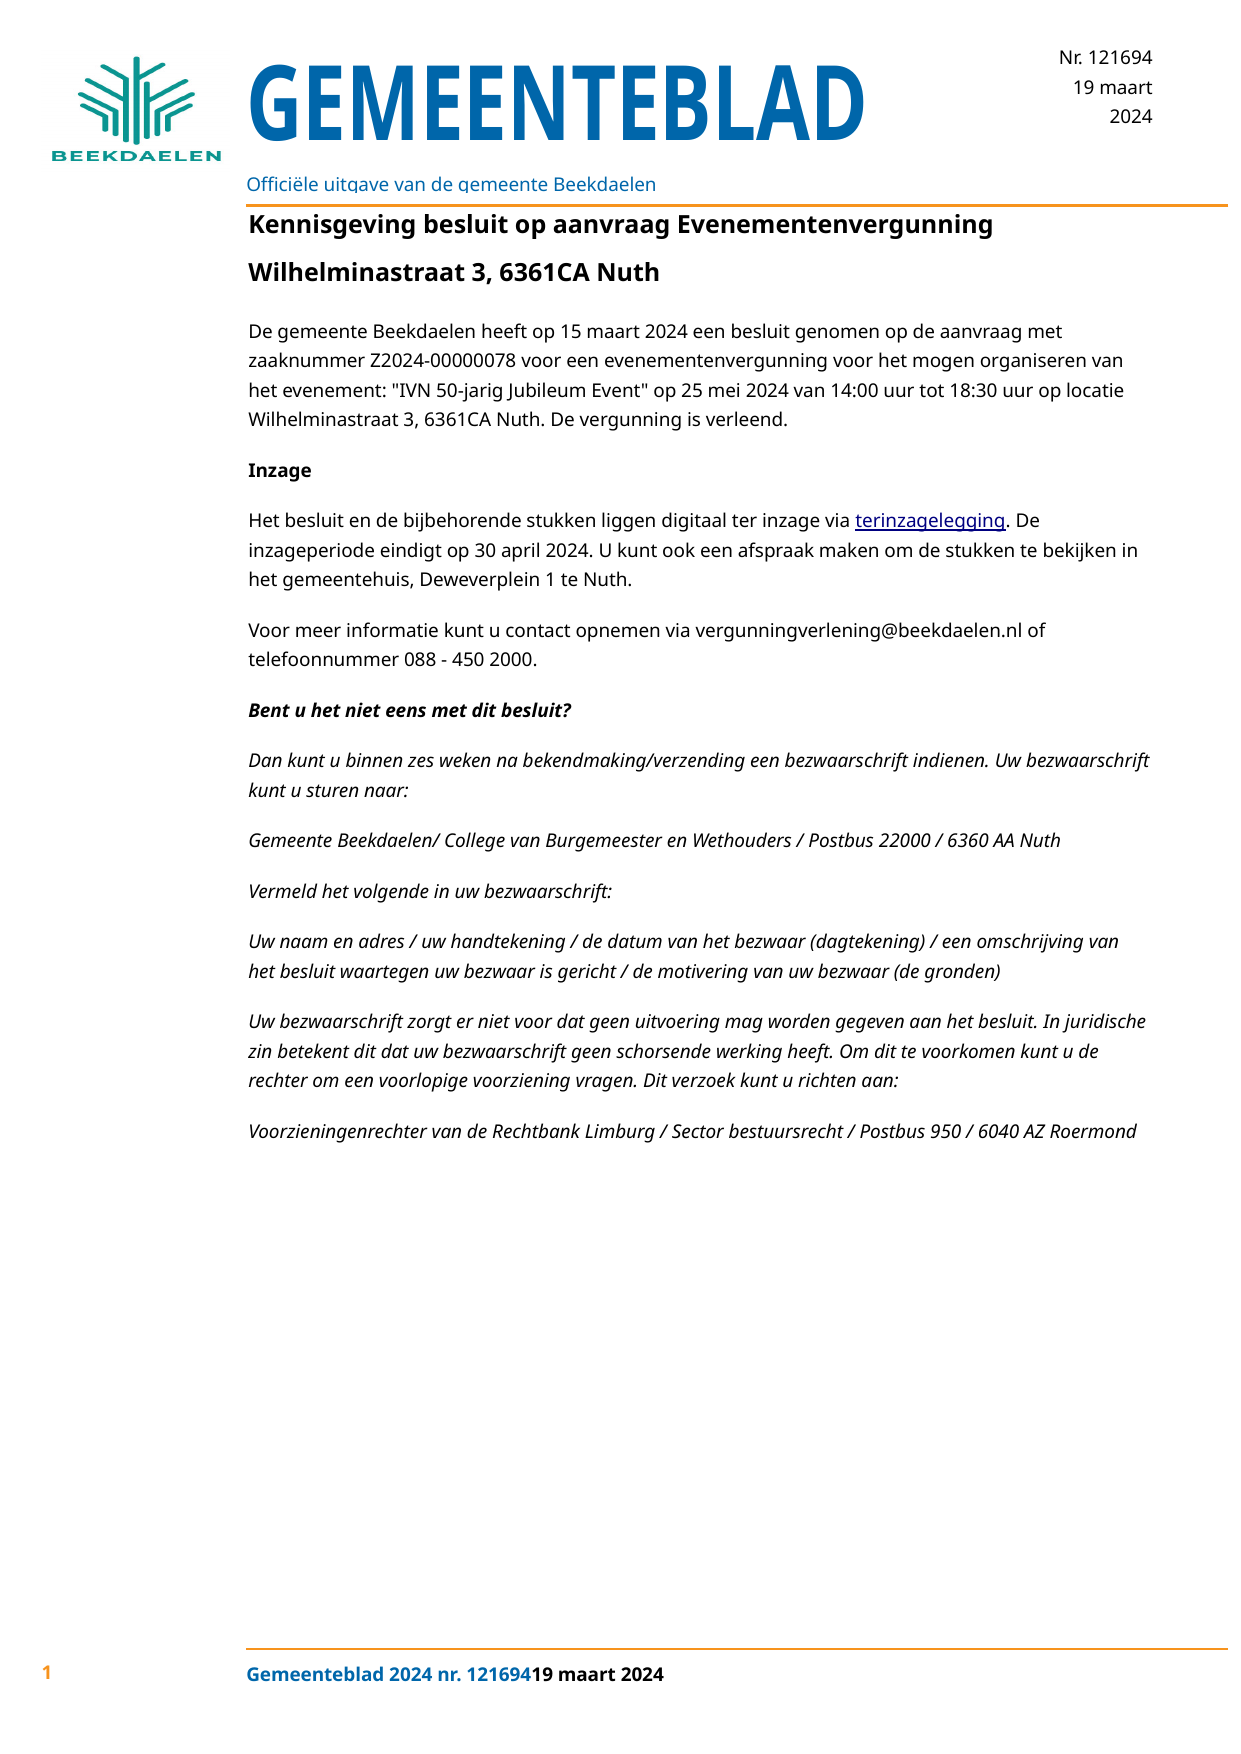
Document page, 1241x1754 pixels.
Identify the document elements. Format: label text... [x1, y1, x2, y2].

text Het besluit en de bijbehorende stukken liggen digitaal ter inzage via terinzagelegging. De inzageperiode eindigt op 30 april 2024. U kunt ook een afspraak maken om de stukken te bekijken in het gemeentehuis, Deweverplein 1 te Nuth. [248, 507, 1152, 592]
text Voor meer informatie kunt u contact opnemen via vergunningverlening@beekdaelen.nl of telefoonnummer 088 - 450 2000. [248, 617, 1152, 672]
text Kennisgeving besluit op aanvraag Evenementenvergunning Wilhelminastraat 3, 6361CA Nuth [248, 207, 1152, 288]
text Vermeld het volgende in uw bezwaarschrift: [248, 878, 1152, 904]
text Bent u het niet eens met dit besluit? [248, 697, 1152, 723]
text Uw bezwaarschrift zorgt er niet voor dat geen uitvoering mag worden gegeven aan het besluit. In juridische zin betekent dit dat uw bezwaarschrift geen schorsende werking heeft. Om dit te voorkomen kunt u de rechter om een voorlopige voorziening vragen. Dit verzoek kunt u richten aan: [248, 1008, 1152, 1093]
text Voorzieningenrechter van de Rechtbank Limburg / Sector bestuursrecht / Postbus 950 / 6040 AZ Roermond [248, 1118, 1152, 1144]
text Inzage [248, 457, 1152, 483]
text Dan kunt u binnen zes weken na bekendmaking/verzending een bezwaarschrift indienen. Uw bezwaarschrift kunt u sturen naar: [248, 747, 1152, 803]
picture [41, 47, 231, 172]
text De gemeente Beekdaelen heeft op 15 maart 2024 een besluit genomen op de aanvraag met zaaknummer Z2024-00000078 voor een evenementenvergunning voor het mogen organiseren van het evenement: "IVN 50-jarig Jubileum Event" op 25 mei 2024 van 14:00 uur tot 18:30 uur op locatie Wilhelminastraat 3, 6361CA Nuth. De vergunning is verleend. [248, 318, 1152, 432]
text Gemeente Beekdaelen/ College van Burgemeester en Wethouders / Postbus 22000 / 6360 AA Nuth [248, 827, 1152, 853]
text Uw naam en adres / uw handtekening / de datum van het bezwaar (dagtekening) / een omschrijving van het besluit waartegen uw bezwaar is gericht / de motivering van uw bezwaar (de gronden) [248, 928, 1152, 984]
